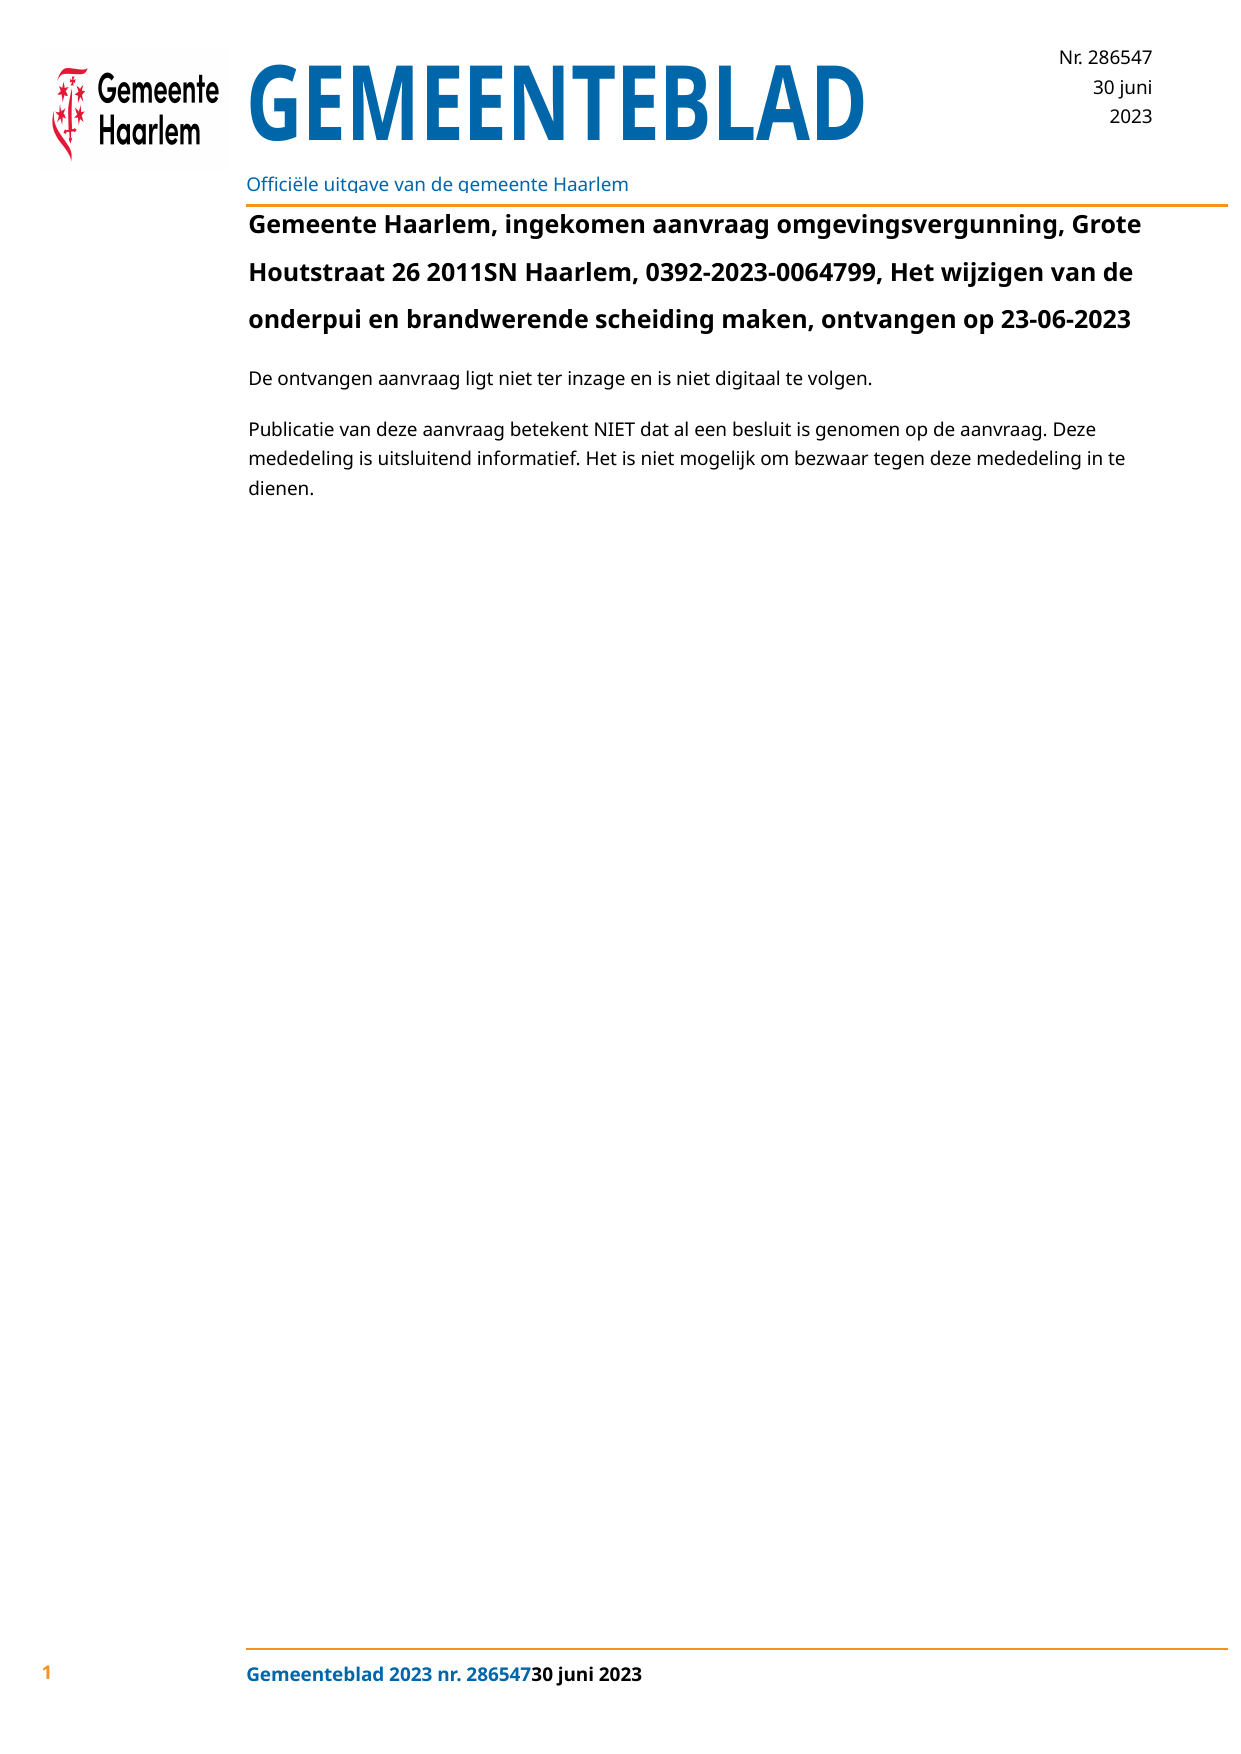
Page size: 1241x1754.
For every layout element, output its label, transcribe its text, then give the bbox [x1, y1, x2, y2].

text De ontvangen aanvraag ligt niet ter inzage en is niet digitaal te volgen. [248, 366, 1152, 391]
picture [41, 47, 231, 172]
text Publicatie van deze aanvraag betekent NIET dat al een besluit is genomen op de aanvraag. Deze mededeling is uitsluitend informatief. Het is niet mogelijk om bezwaar tegen deze mededeling in te dienen. [248, 416, 1152, 501]
text Gemeente Haarlem, ingekomen aanvraag omgevingsvergunning, Grote Houtstraat 26 2011SN Haarlem, 0392-2023-0064799, Het wijzigen van de onderpui en brandwerende scheiding maken, ontvangen op 23-06-2023 [248, 207, 1152, 336]
